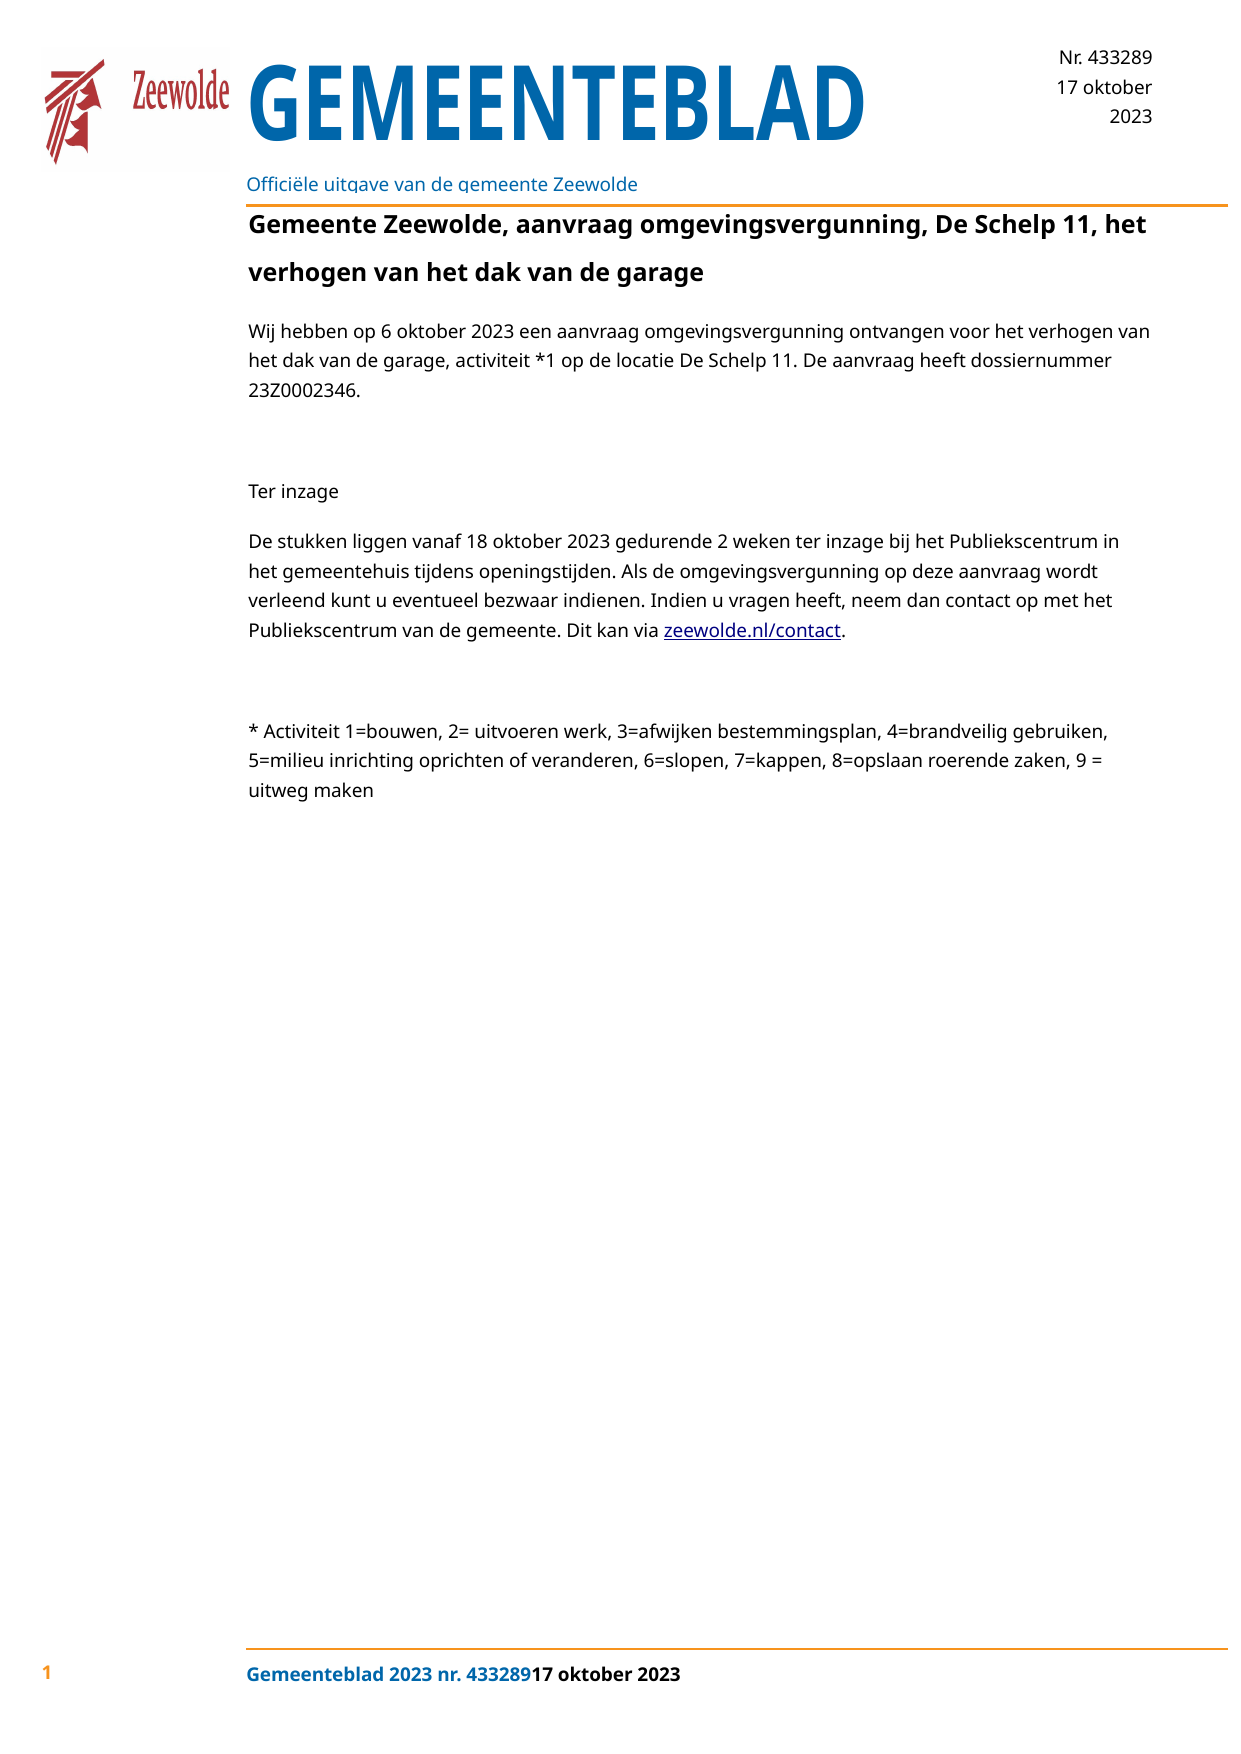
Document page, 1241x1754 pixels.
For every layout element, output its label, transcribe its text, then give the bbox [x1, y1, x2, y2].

text Gemeente Zeewolde, aanvraag omgevingsvergunning, De Schelp 11, het verhogen van het dak van de garage [248, 207, 1152, 288]
text * Activiteit 1=bouwen, 2= uitvoeren werk, 3=afwijken bestemmingsplan, 4=brandveilig gebruiken, 5=milieu inrichting oprichten of veranderen, 6=slopen, 7=kappen, 8=opslaan roerende zaken, 9 = uitweg maken [248, 718, 1152, 803]
text Ter inzage [248, 478, 1152, 504]
text De stukken liggen vanaf 18 oktober 2023 gedurende 2 weken ter inzage bij het Publiekscentrum in het gemeentehuis tijdens openingstijden. Als de omgevingsvergunning op deze aanvraag wordt verleend kunt u eventueel bezwaar indienen. Indien u vragen heeft, neem dan contact op met het Publiekscentrum van de gemeente. Dit kan via zeewolde.nl/contact. [248, 528, 1152, 643]
text Wij hebben op 6 oktober 2023 een aanvraag omgevingsvergunning ontvangen voor het verhogen van het dak van de garage, activiteit *1 op de locatie De Schelp 11. De aanvraag heeft dossiernummer 23Z0002346. [248, 318, 1152, 403]
picture [41, 47, 231, 172]
